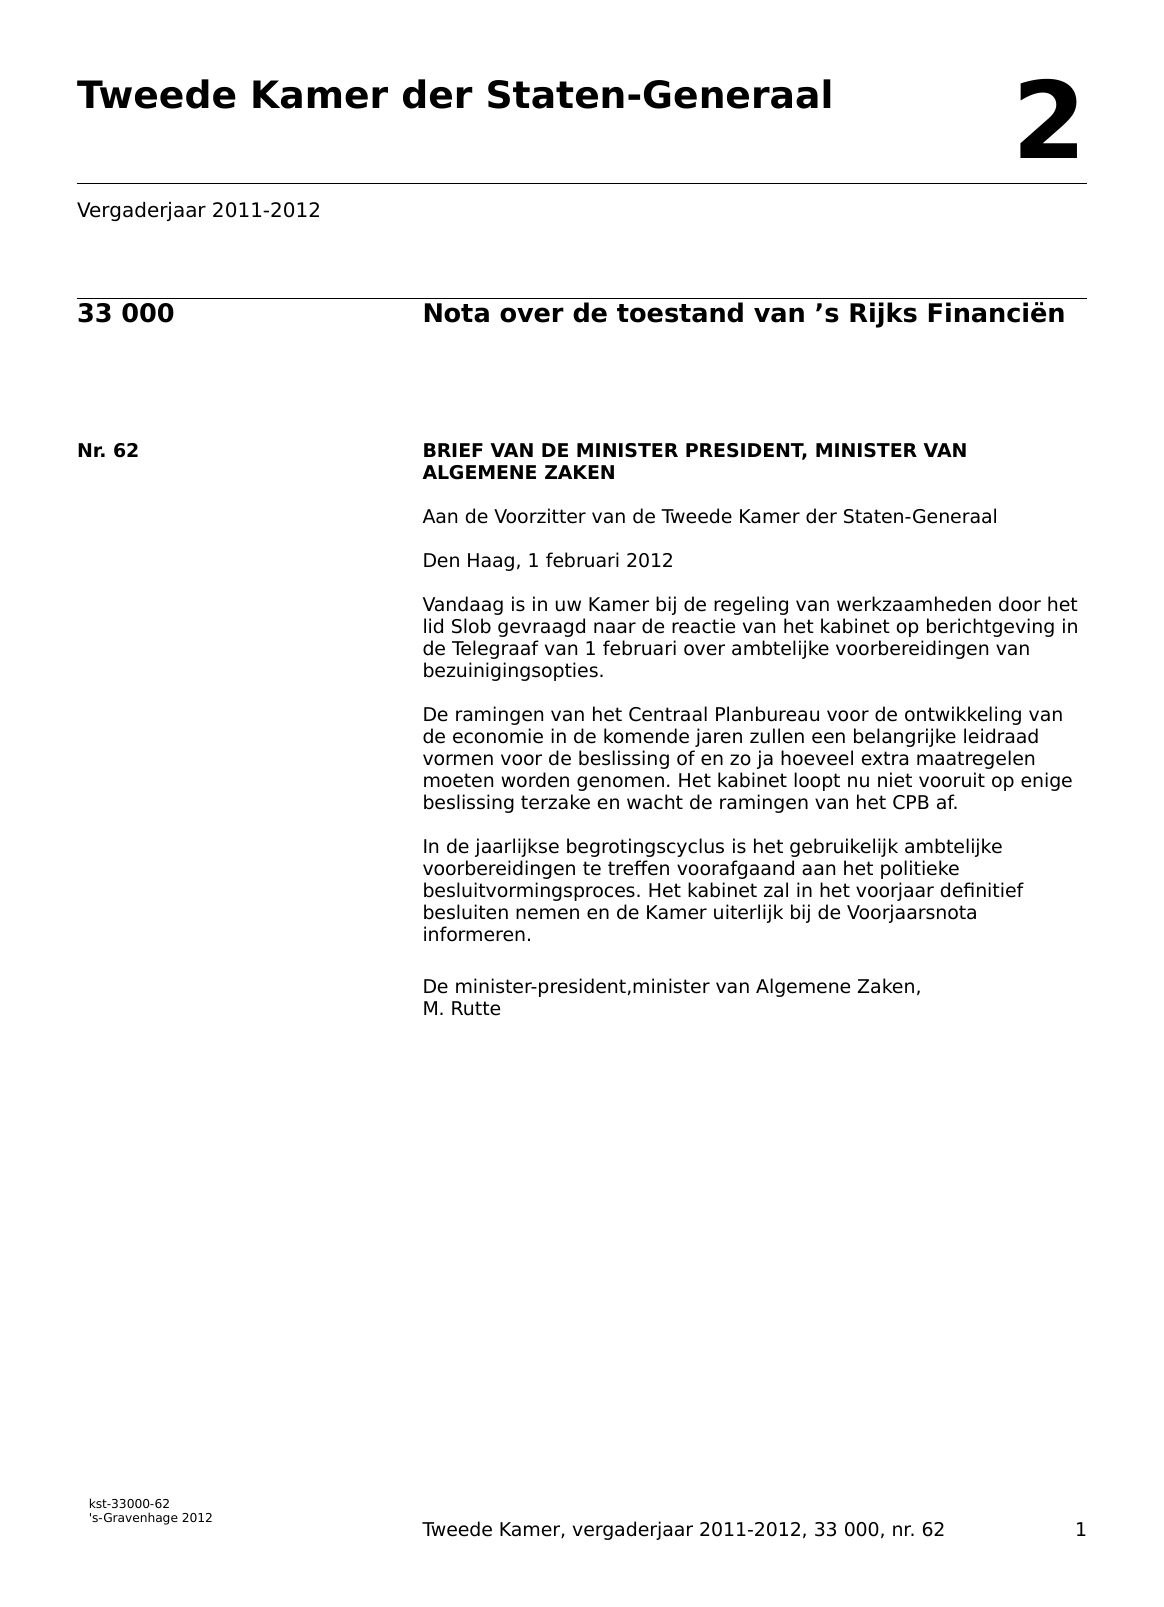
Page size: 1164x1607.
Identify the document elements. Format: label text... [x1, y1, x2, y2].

text In de jaarlijkse begrotingscyclus is het gebruikelijk ambtelijke voorbereidingen te treffen voorafgaand aan het politieke besluitvormingsproces. Het kabinet zal in het voorjaar definitief besluiten nemen en de Kamer uiterlijk bij de Voorjaarsnota informeren. [422, 836, 1087, 946]
table_cell Vergaderjaar 2011-2012 [77, 184, 1087, 298]
text Vandaag is in uw Kamer bij de regeling van werkzaamheden door het lid Slob gevraagd naar de reactie van het kabinet op berichtgeving in de Telegraaf van 1 februari over ambtelijke voorbereidingen van bezuinigingsopties. [422, 594, 1087, 682]
text kst-33000-62 [88, 1497, 323, 1511]
text Aan de Voorzitter van de Tweede Kamer der Staten-Generaal [422, 506, 1087, 528]
text 's-Gravenhage 2012 [88, 1511, 323, 1525]
text De minister-president,minister van Algemene Zaken, M. Rutte [422, 976, 1087, 1020]
table_header 2 [886, 59, 1087, 183]
text Den Haag, 1 februari 2012 [422, 550, 1087, 572]
subtitle Nr. 62 BRIEF VAN DE MINISTER PRESIDENT, MINISTER VAN ALGEMENE ZAKEN [77, 440, 1087, 484]
table_header Tweede Kamer der Staten-Generaal [77, 59, 886, 183]
text De ramingen van het Centraal Planbureau voor de ontwikkeling van de economie in de komende jaren zullen een belangrijke leidraad vormen voor de beslissing of en zo ja hoeveel extra maatregelen moeten worden genomen. Het kabinet loopt nu niet vooruit op enige beslissing terzake en wacht de ramingen van het CPB af. [422, 704, 1087, 814]
subtitle 33 000 Nota over de toestand van ’s Rijks Financiën [77, 299, 1087, 329]
